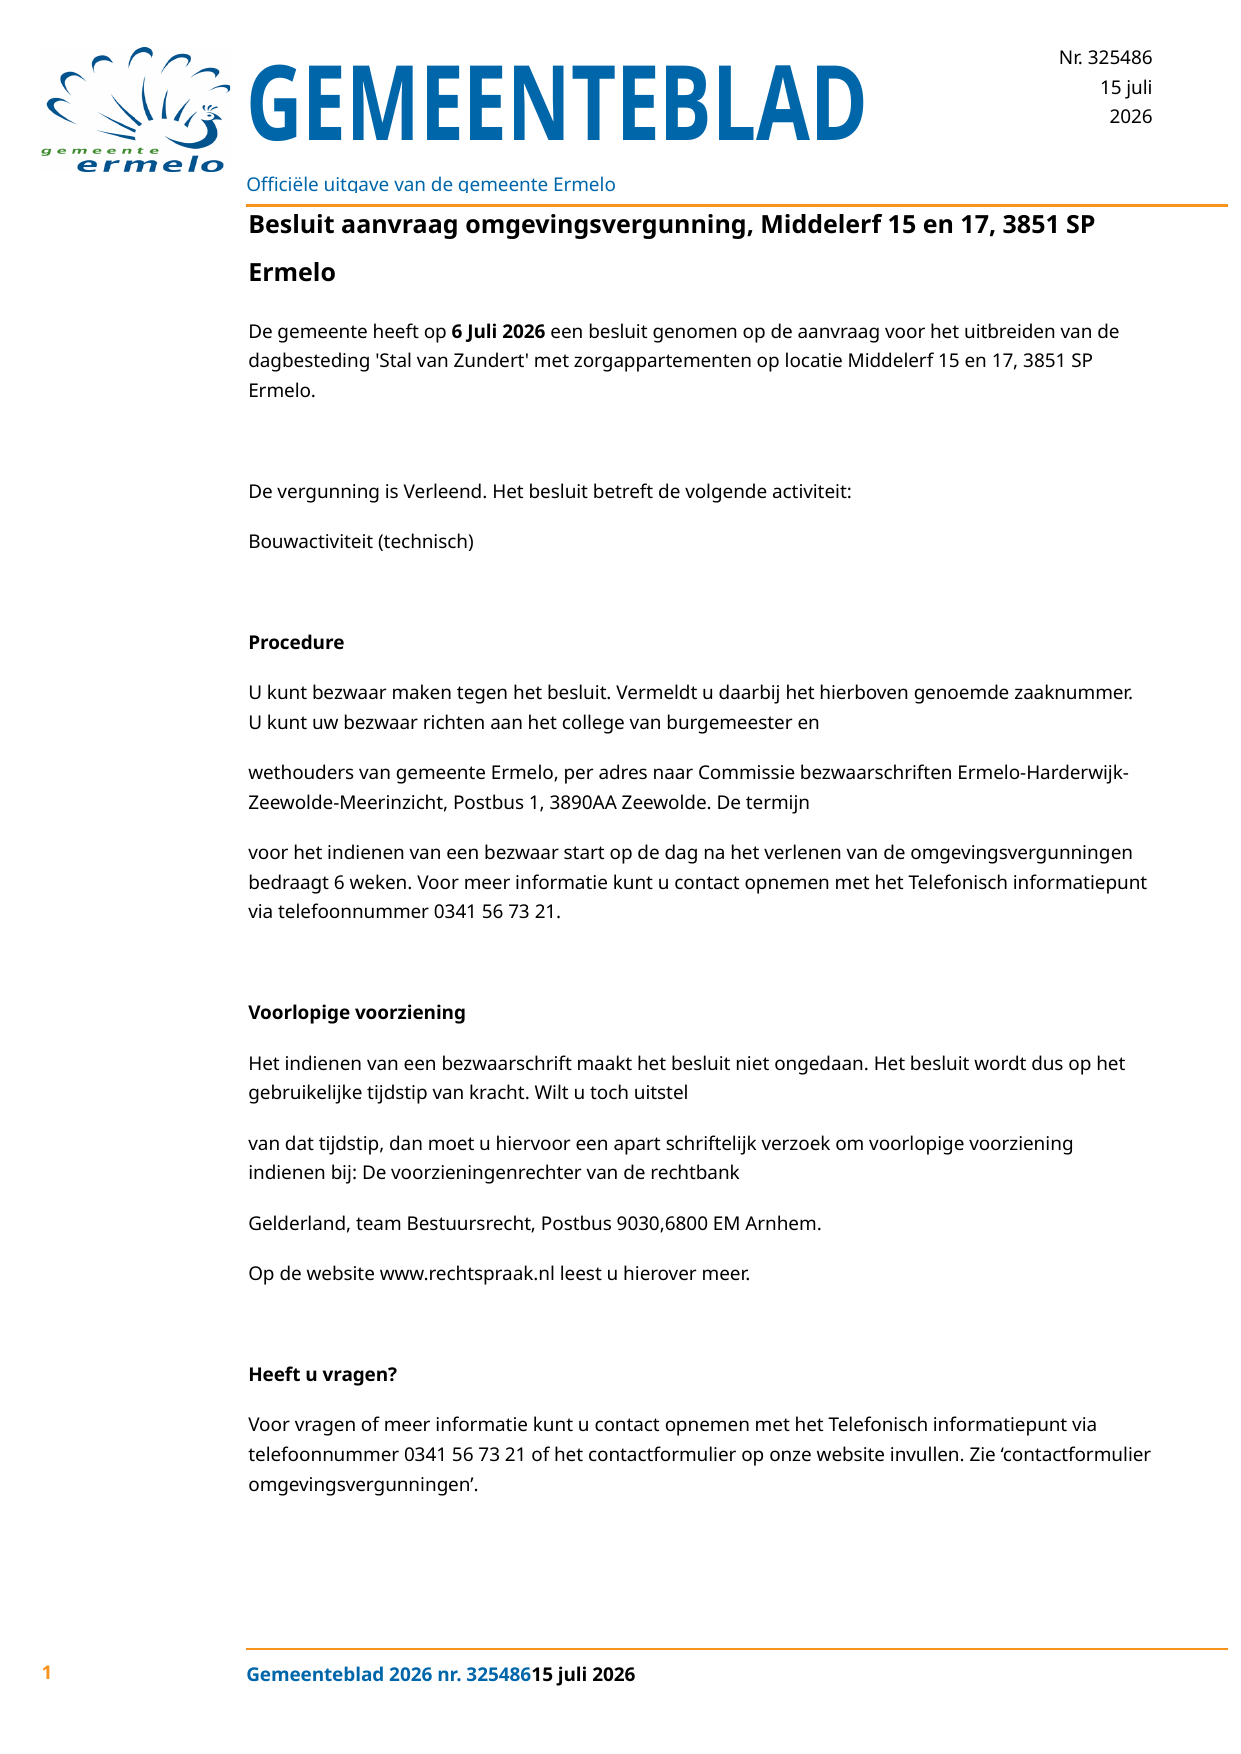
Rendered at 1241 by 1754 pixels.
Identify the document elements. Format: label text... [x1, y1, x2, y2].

text Gelderland, team Bestuursrecht, Postbus 9030,6800 EM Arnhem. [248, 1210, 1152, 1236]
text Op de website www.rechtspraak.nl leest u hierover meer. [248, 1260, 1152, 1286]
text Procedure [248, 629, 1152, 655]
picture [41, 47, 231, 172]
text Voorlopige voorziening [248, 999, 1152, 1025]
text wethouders van gemeente Ermelo, per adres naar Commissie bezwaarschriften Ermelo-Harderwijk-Zeewolde-Meerinzicht, Postbus 1, 3890AA Zeewolde. De termijn [248, 759, 1152, 815]
text Besluit aanvraag omgevingsvergunning, Middelerf 15 en 17, 3851 SP Ermelo [248, 207, 1152, 288]
text Het indienen van een bezwaarschrift maakt het besluit niet ongedaan. Het besluit wordt dus op het gebruikelijke tijdstip van kracht. Wilt u toch uitstel [248, 1050, 1152, 1105]
text van dat tijdstip, dan moet u hiervoor een apart schriftelijk verzoek om voorlopige voorziening indienen bij: De voorzieningenrechter van de rechtbank [248, 1130, 1152, 1185]
text voor het indienen van een bezwaar start op de dag na het verlenen van de omgevingsvergunningen bedraagt 6 weken. Voor meer informatie kunt u contact opnemen met het Telefonisch informatiepunt via telefoonnummer 0341 56 73 21. [248, 839, 1152, 924]
text Heeft u vragen? [248, 1361, 1152, 1387]
text U kunt bezwaar maken tegen het besluit. Vermeldt u daarbij het hierboven genoemde zaaknummer. U kunt uw bezwaar richten aan het college van burgemeester en [248, 679, 1152, 735]
text De vergunning is Verleend. Het besluit betreft de volgende activiteit: [248, 478, 1152, 504]
text Bouwactiviteit (technisch) [248, 528, 1152, 554]
text Voor vragen of meer informatie kunt u contact opnemen met het Telefonisch informatiepunt via telefoonnummer 0341 56 73 21 of het contactformulier op onze website invullen. Zie ‘contactformulier omgevingsvergunningen’. [248, 1412, 1152, 1497]
text De gemeente heeft op 6 Juli 2026 een besluit genomen op de aanvraag voor het uitbreiden van de dagbesteding 'Stal van Zundert' met zorgappartementen op locatie Middelerf 15 en 17, 3851 SP Ermelo. [248, 318, 1152, 403]
